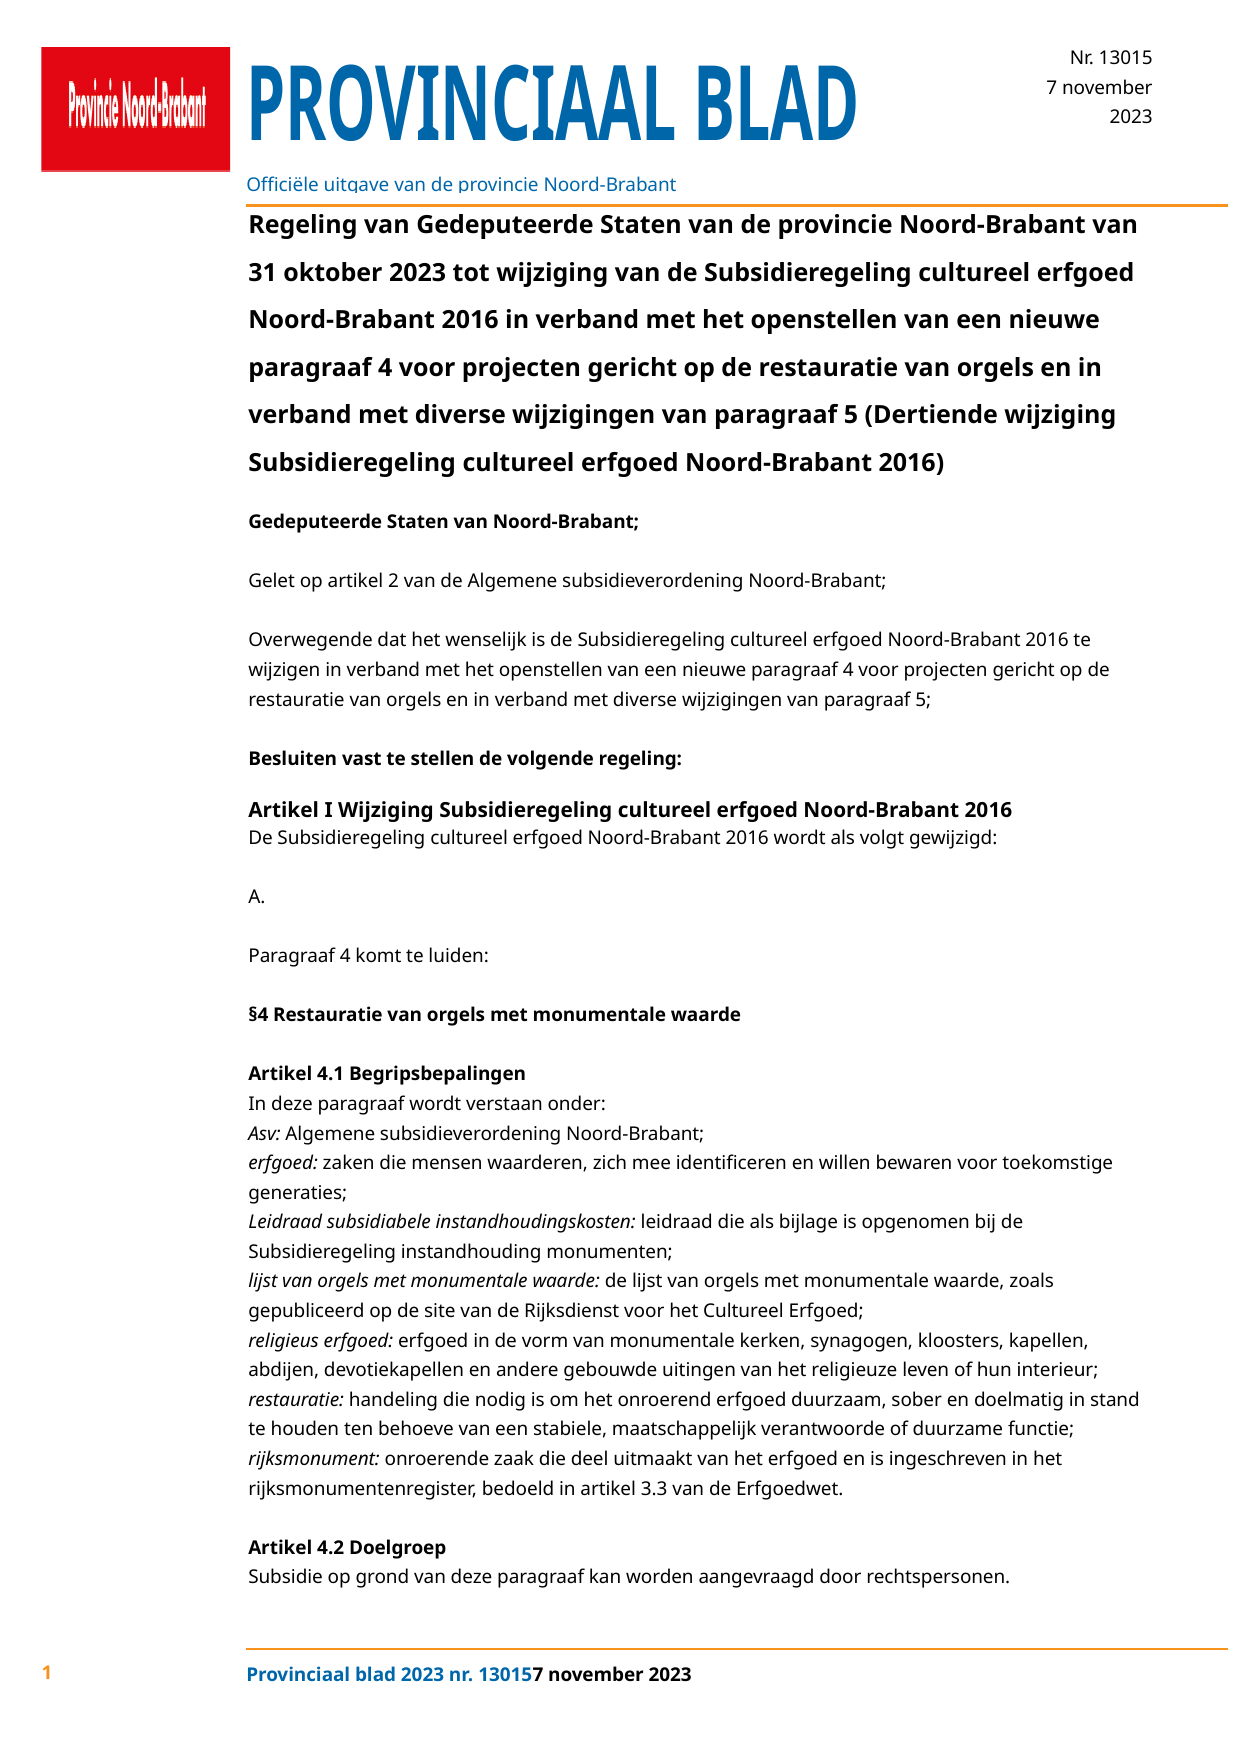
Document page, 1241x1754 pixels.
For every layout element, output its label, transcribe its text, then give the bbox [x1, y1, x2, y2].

text A. [248, 883, 1152, 909]
text Artikel 4.1 Begripsbepalingen [248, 1061, 1152, 1086]
text Artikel 4.2 Doelgroep [248, 1534, 1152, 1559]
text In deze paragraaf wordt verstaan onder: [248, 1090, 1152, 1116]
text Gedeputeerde Staten van Noord-Brabant; [248, 508, 1152, 534]
text Regeling van Gedeputeerde Staten van de provincie Noord-Brabant van 31 oktober 2023 tot wijziging van de Subsidieregeling cultureel erfgoed Noord-Brabant 2016 in verband met het openstellen van een nieuwe paragraaf 4 voor projecten gericht op de restauratie van orgels en in verband met diverse wijzigingen van paragraaf 5 (Dertiende wijziging Subsidieregeling cultureel erfgoed Noord-Brabant 2016) [248, 207, 1152, 479]
text De Subsidieregeling cultureel erfgoed Noord-Brabant 2016 wordt als volgt gewijzigd: [248, 824, 1152, 849]
text Leidraad subsidiabele instandhoudingskosten: leidraad die als bijlage is opgenomen bij de Subsidieregeling instandhouding monumenten; [248, 1208, 1152, 1264]
text Besluiten vast te stellen de volgende regeling: [248, 745, 1152, 771]
text Asv: Algemene subsidieverordening Noord-Brabant; [248, 1120, 1152, 1145]
text Overwegende dat het wenselijk is de Subsidieregeling cultureel erfgoed Noord-Brabant 2016 te wijzigen in verband met het openstellen van een nieuwe paragraaf 4 voor projecten gericht op de restauratie van orgels en in verband met diverse wijzigingen van paragraaf 5; [248, 627, 1152, 712]
text rijksmonument: onroerende zaak die deel uitmaakt van het erfgoed en is ingeschreven in het rijksmonumentenregister, bedoeld in artikel 3.3 van de Erfgoedwet. [248, 1445, 1152, 1500]
text restauratie: handeling die nodig is om het onroerend erfgoed duurzaam, sober en doelmatig in stand te houden ten behoeve van een stabiele, maatschappelijk verantwoorde of duurzame functie; [248, 1386, 1152, 1441]
text erfgoed: zaken die mensen waarderen, zich mee identificeren en willen bewaren voor toekomstige generaties; [248, 1149, 1152, 1204]
text Subsidie op grond van deze paragraaf kan worden aangevraagd door rechtspersonen. [248, 1563, 1152, 1589]
text religieus erfgoed: erfgoed in de vorm van monumentale kerken, synagogen, kloosters, kapellen, abdijen, devotiekapellen en andere gebouwde uitingen van het religieuze leven of hun interieur; [248, 1327, 1152, 1382]
text Paragraaf 4 komt te luiden: [248, 942, 1152, 968]
text Artikel I Wijziging Subsidieregeling cultureel erfgoed Noord-Brabant 2016 [248, 795, 1152, 824]
text lijst van orgels met monumentale waarde: de lijst van orgels met monumentale waarde, zoals gepubliceerd op de site van de Rijksdienst voor het Cultureel Erfgoed; [248, 1268, 1152, 1323]
picture [41, 47, 231, 172]
text Gelet op artikel 2 van de Algemene subsidieverordening Noord-Brabant; [248, 567, 1152, 593]
text §4 Restauratie van orgels met monumentale waarde [248, 1001, 1152, 1027]
